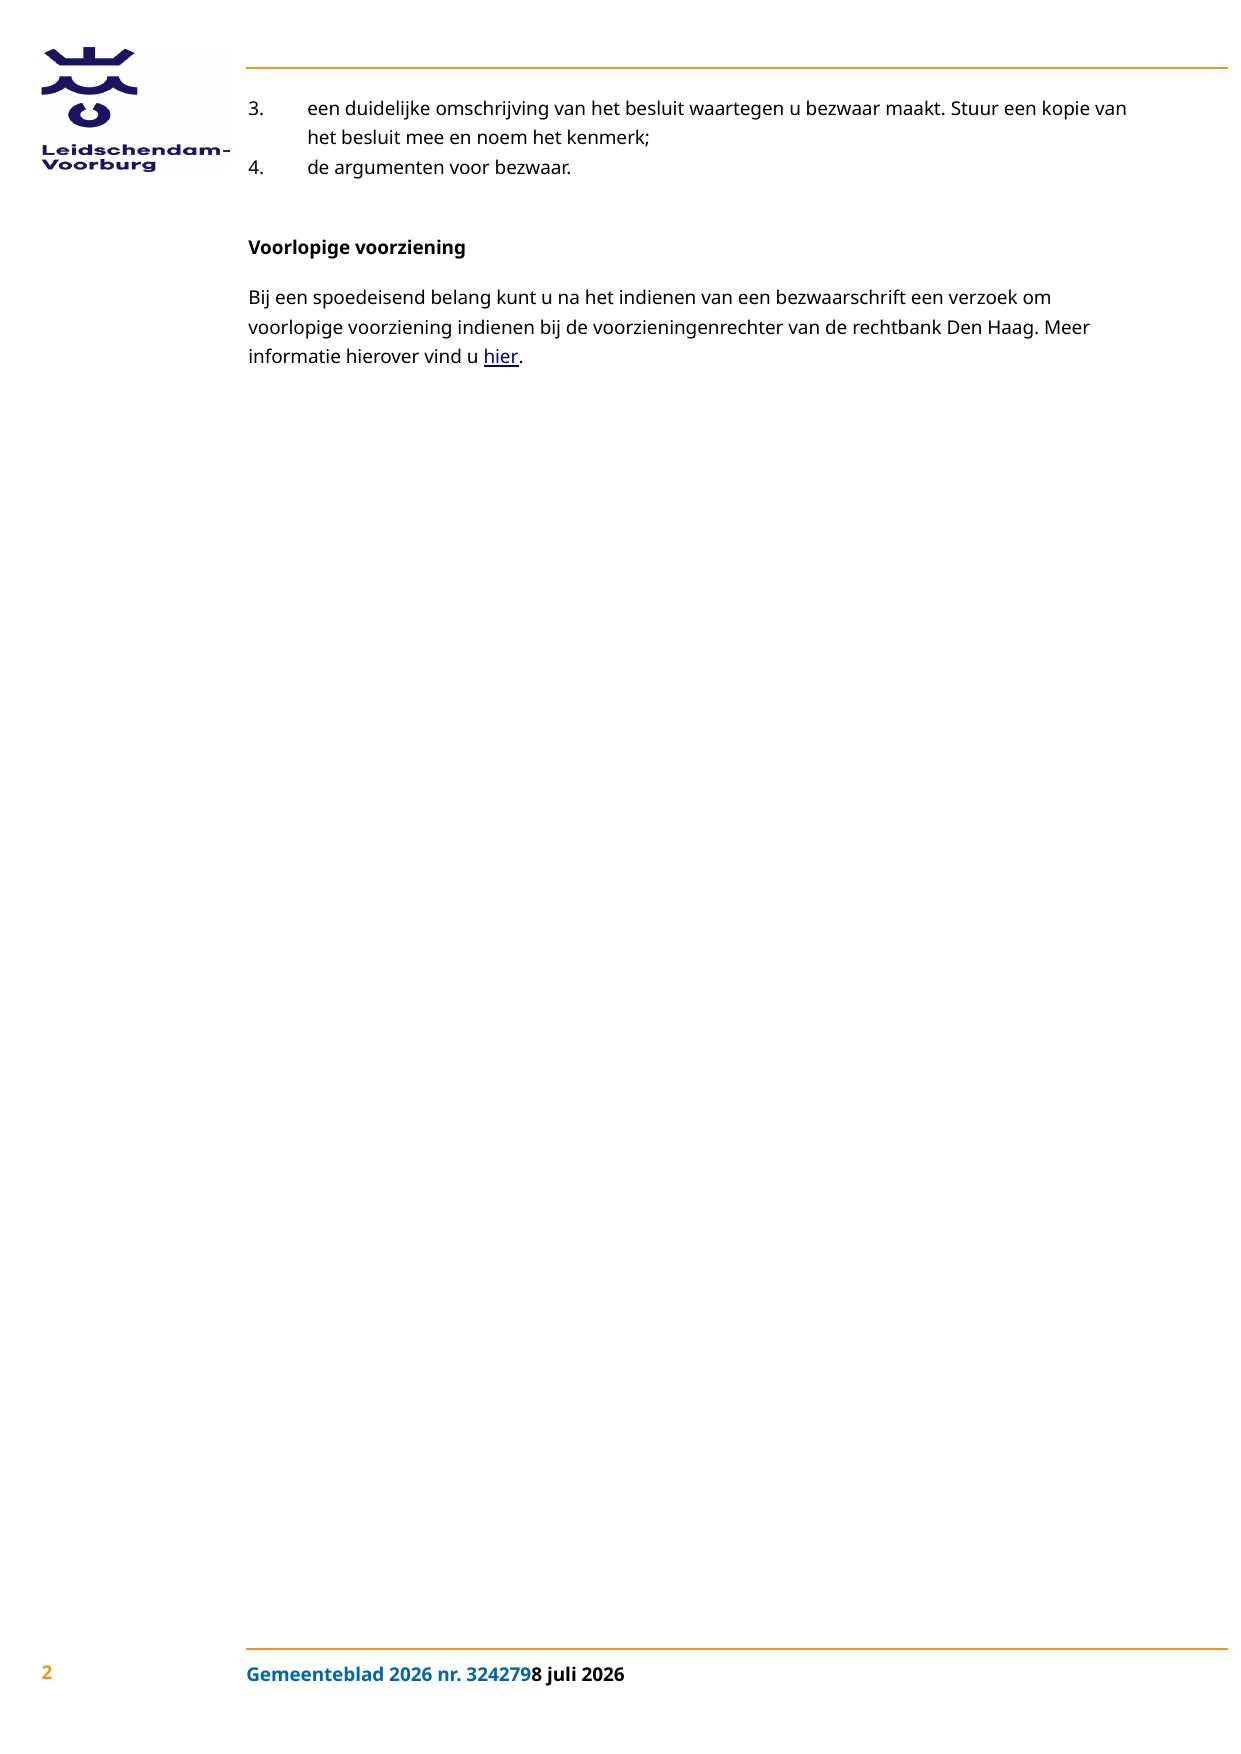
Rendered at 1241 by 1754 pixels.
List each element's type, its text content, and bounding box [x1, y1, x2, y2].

picture [41, 47, 231, 172]
text Bij een spoedeisend belang kunt u na het indienen van een bezwaarschrift een verzoek om voorlopige voorziening indienen bij de voorzieningenrechter van de rechtbank Den Haag. Meer informatie hierover vind u hier. [248, 284, 1152, 369]
list de argumenten voor bezwaar. [248, 154, 1152, 180]
text Voorlopige voorziening [248, 234, 1152, 260]
list een duidelijke omschrijving van het besluit waartegen u bezwaar maakt. Stuur een kopie van het besluit mee en noem het kenmerk; [248, 95, 1152, 150]
